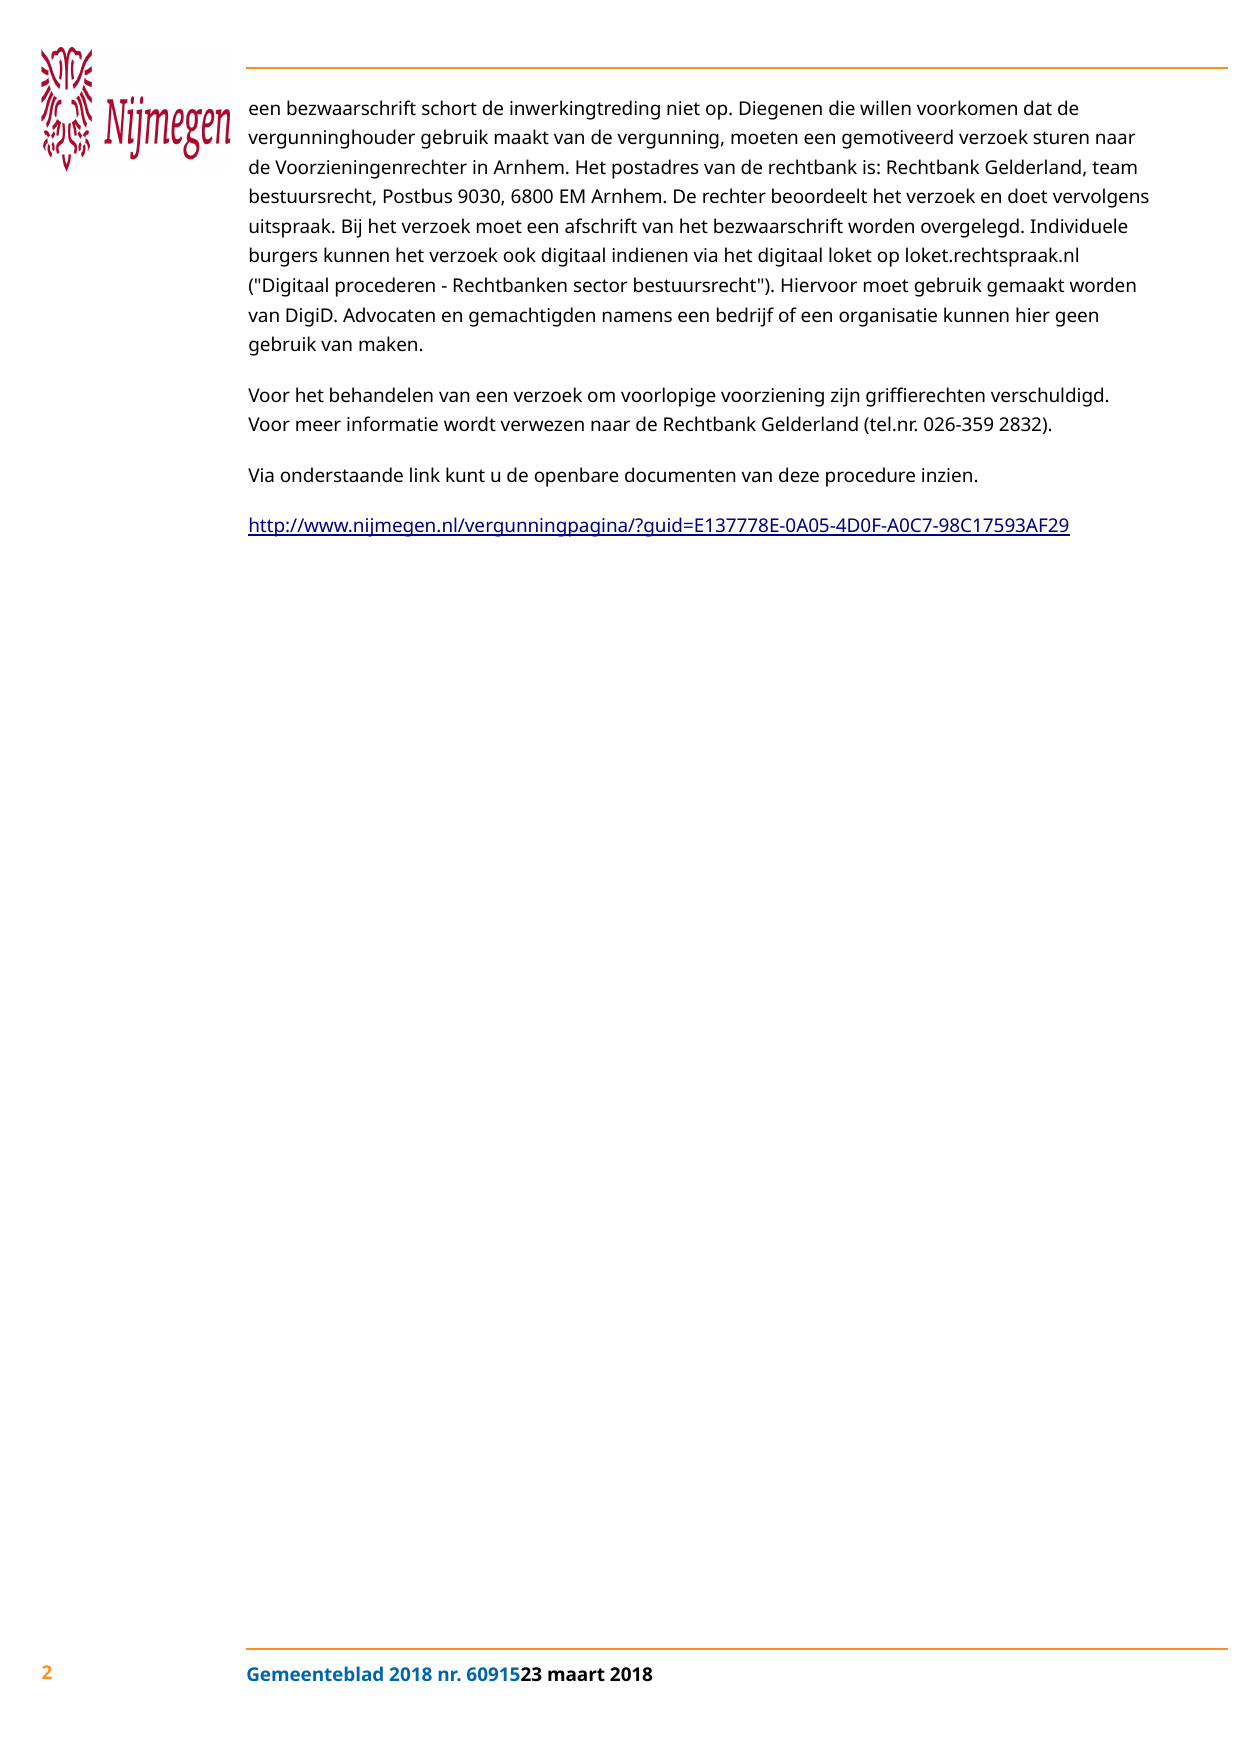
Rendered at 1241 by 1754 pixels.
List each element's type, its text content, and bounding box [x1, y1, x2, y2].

text Voor het behandelen van een verzoek om voorlopige voorziening zijn griffierechten verschuldigd. Voor meer informatie wordt verwezen naar de Rechtbank Gelderland (tel.nr. 026-359 2832). [248, 382, 1152, 437]
picture [41, 47, 231, 172]
text Via onderstaande link kunt u de openbare documenten van deze procedure inzien. [248, 462, 1152, 488]
text een bezwaarschrift schort de inwerkingtreding niet op. Diegenen die willen voorkomen dat de vergunninghouder gebruik maakt van de vergunning, moeten een gemotiveerd verzoek sturen naar de Voorzieningenrechter in Arnhem. Het postadres van de rechtbank is: Rechtbank Gelderland, team bestuursrecht, Postbus 9030, 6800 EM Arnhem. De rechter beoordeelt het verzoek en doet vervolgens uitspraak. Bij het verzoek moet een afschrift van het bezwaarschrift worden overgelegd. Individuele burgers kunnen het verzoek ook digitaal indienen via het digitaal loket op loket.rechtspraak.nl ("Digitaal procederen - Rechtbanken sector bestuursrecht"). Hiervoor moet gebruik gemaakt worden van DigiD. Advocaten en gemachtigden namens een bedrijf of een organisatie kunnen hier geen gebruik van maken. [248, 95, 1152, 357]
text http://www.nijmegen.nl/vergunningpagina/?guid=E137778E-0A05-4D0F-A0C7-98C17593AF29 [248, 512, 1152, 538]
